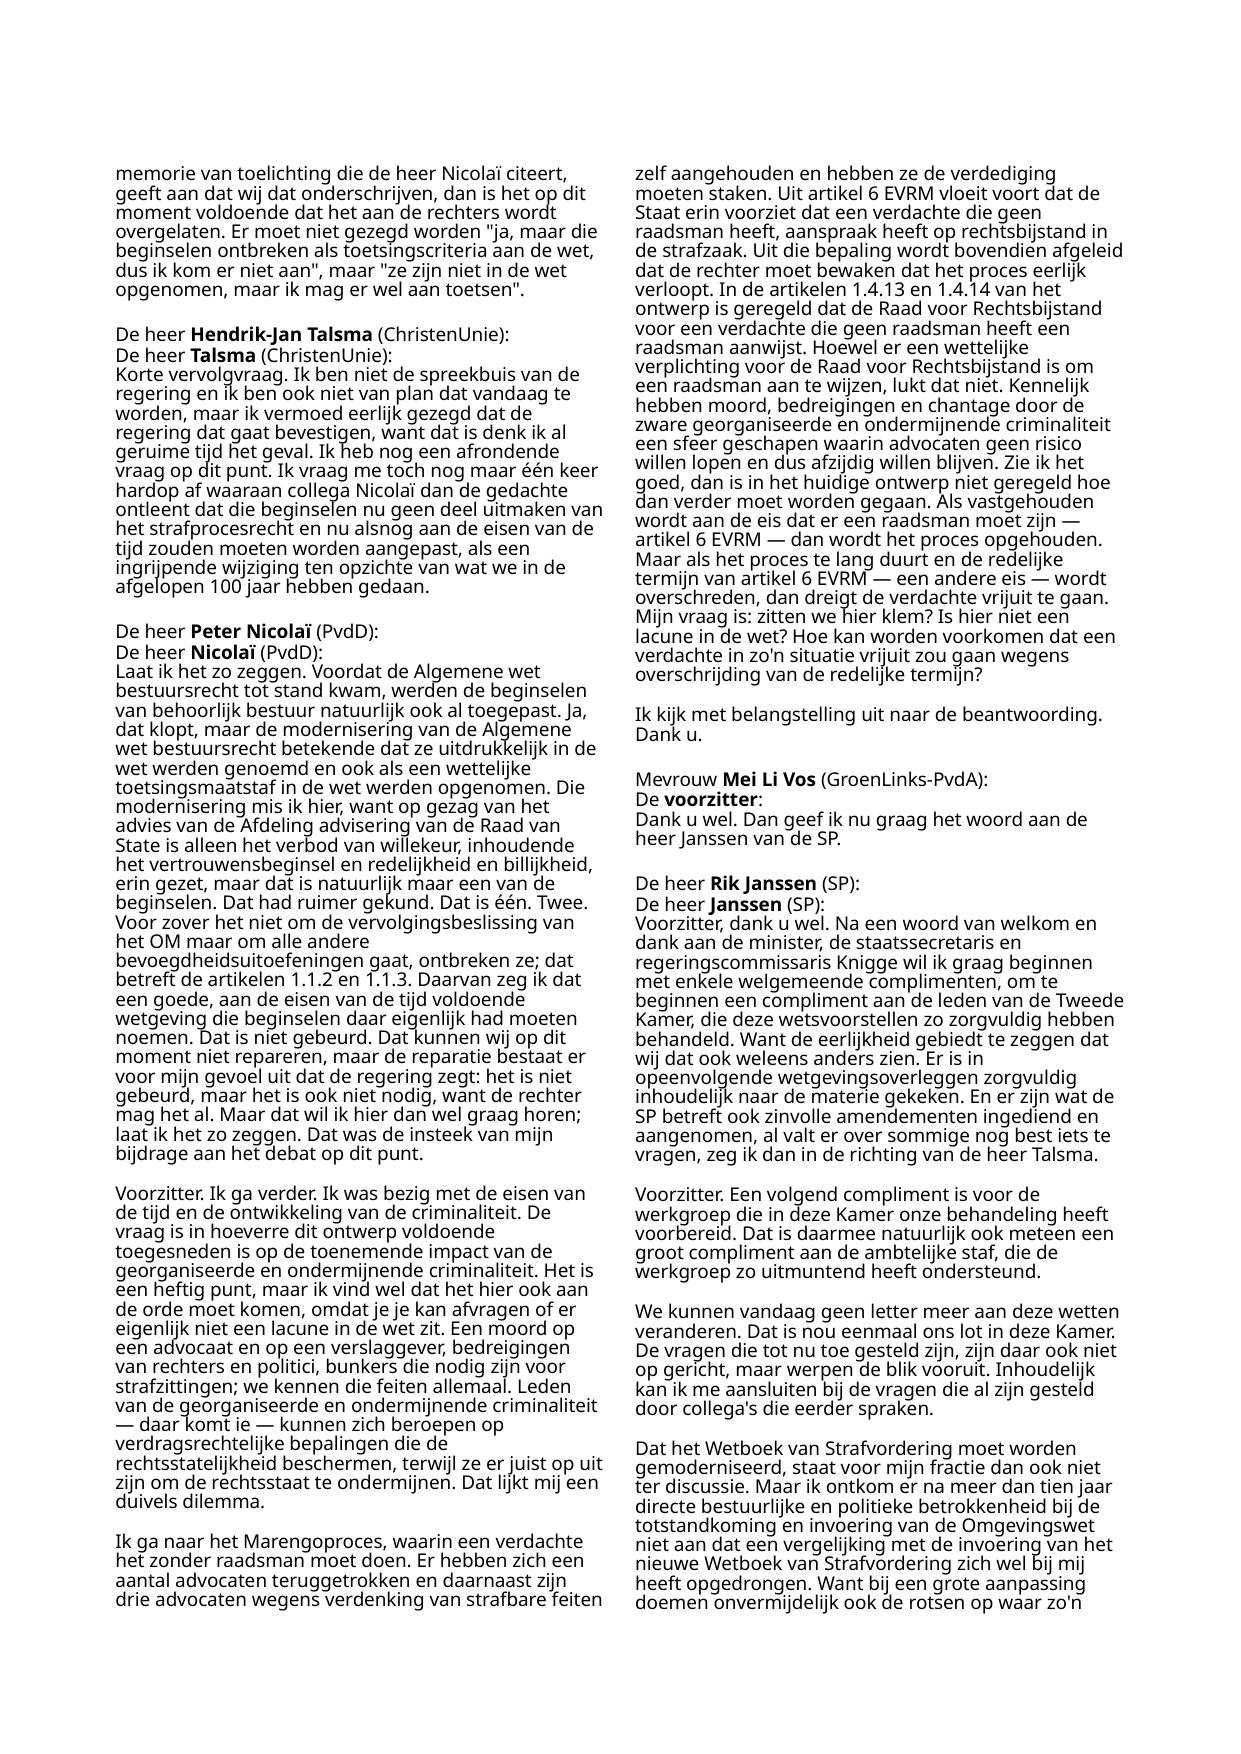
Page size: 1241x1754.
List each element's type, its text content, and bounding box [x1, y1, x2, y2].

text We kunnen vandaag geen letter meer aan deze wetten veranderen. Dat is nou eenmaal ons lot in deze Kamer. De vragen die tot nu toe gesteld zijn, zijn daar ook niet op gericht, maar werpen de blik vooruit. Inhoudelijk kan ik me aansluiten bij de vragen die al zijn gesteld door collega's die eerder spraken. [635, 1303, 1125, 1419]
text Mevrouw Mei Li Vos (GroenLinks-PvdA): [635, 766, 1125, 791]
text memorie van toelichting die de heer Nicolaï citeert, geeft aan dat wij dat onderschrijven, dan is het op dit moment voldoende dat het aan de rechters wordt overgelaten. Er moet niet gezegd worden "ja, maar die beginselen ontbreken als toetsingscriteria aan de wet, dus ik kom er niet aan", maar "ze zijn niet in de wet opgenomen, maar ik mag er wel aan toetsen". [115, 165, 605, 300]
text De voorzitter: [635, 791, 1125, 811]
text zelf aangehouden en hebben ze de verdediging moeten staken. Uit artikel 6 EVRM vloeit voort dat de Staat erin voorziet dat een verdachte die geen raadsman heeft, aanspraak heeft op rechtsbijstand in de strafzaak. Uit die bepaling wordt bovendien afgeleid dat de rechter moet bewaken dat het proces eerlijk verloopt. In de artikelen 1.4.13 en 1.4.14 van het ontwerp is geregeld dat de Raad voor Rechtsbijstand voor een verdachte die geen raadsman heeft een raadsman aanwijst. Hoewel er een wettelijke verplichting voor de Raad voor Rechtsbijstand is om een raadsman aan te wijzen, lukt dat niet. Kennelijk hebben moord, bedreigingen en chantage door de zware georganiseerde en ondermijnende criminaliteit een sfeer geschapen waarin advocaten geen risico willen lopen en dus afzijdig willen blijven. Zie ik het goed, dan is in het huidige ontwerp niet geregeld hoe dan verder moet worden gegaan. Als vastgehouden wordt aan de eis dat er een raadsman moet zijn — artikel 6 EVRM — dan wordt het proces opgehouden. Maar als het proces te lang duurt en de redelijke termijn van artikel 6 EVRM — een andere eis — wordt overschreden, dan dreigt de verdachte vrijuit te gaan. Mijn vraag is: zitten we hier klem? Is hier niet een lacune in de wet? Hoe kan worden voorkomen dat een verdachte in zo'n situatie vrijuit zou gaan wegens overschrijding van de redelijke termijn? [635, 165, 1125, 686]
text Dank u wel. Dan geef ik nu graag het woord aan de heer Janssen van de SP. [635, 811, 1125, 849]
text Dat het Wetboek van Strafvordering moet worden gemoderniseerd, staat voor mijn fractie dan ook niet ter discussie. Maar ik ontkom er na meer dan tien jaar directe bestuurlijke en politieke betrokkenheid bij de totstandkoming en invoering van de Omgevingswet niet aan dat een vergelijking met de invoering van het nieuwe Wetboek van Strafvordering zich wel bij mij heeft opgedrongen. Want bij een grote aanpassing doemen onvermijdelijk ook de rotsen op waar zo'n [635, 1440, 1125, 1613]
text De heer Nicolaï (PvdD): [115, 644, 605, 663]
text Korte vervolgvraag. Ik ben niet de spreekbuis van de regering en ik ben ook niet van plan dat vandaag te worden, maar ik vermoed eerlijk gezegd dat de regering dat gaat bevestigen, want dat is denk ik al geruime tijd het geval. Ik heb nog een afrondende vraag op dit punt. Ik vraag me toch nog maar één keer hardop af waaraan collega Nicolaï dan de gedachte ontleent dat die beginselen nu geen deel uitmaken van het strafprocesrecht en nu alsnog aan de eisen van de tijd zouden moeten worden aangepast, als een ingrijpende wijziging ten opzichte van wat we in de afgelopen 100 jaar hebben gedaan. [115, 366, 605, 597]
text De heer Rik Janssen (SP): [635, 870, 1125, 896]
text Voorzitter. Een volgend compliment is voor de werkgroep die in deze Kamer onze behandeling heeft voorbereid. Dat is daarmee natuurlijk ook meteen een groot compliment aan de ambtelijke staf, die de werkgroep zo uitmuntend heeft ondersteund. [635, 1186, 1125, 1283]
text De heer Hendrik-Jan Talsma (ChristenUnie): [115, 321, 605, 347]
text Voorzitter, dank u wel. Na een woord van welkom en dank aan de minister, de staatssecretaris en regeringscommissaris Knigge wil ik graag beginnen met enkele welgemeende complimenten, om te beginnen een compliment aan de leden van de Tweede Kamer, die deze wetsvoorstellen zo zorgvuldig hebben behandeld. Want de eerlijkheid gebiedt te zeggen dat wij dat ook weleens anders zien. Er is in opeenvolgende wetgevingsoverleggen zorgvuldig inhoudelijk naar de materie gekeken. En er zijn wat de SP betreft ook zinvolle amendementen ingediend en aangenomen, al valt er over sommige nog best iets te vragen, zeg ik dan in de richting van de heer Talsma. [635, 915, 1125, 1166]
text Ik kijk met belangstelling uit naar de beantwoording. Dank u. [635, 706, 1125, 745]
text Laat ik het zo zeggen. Voordat de Algemene wet bestuursrecht tot stand kwam, werden de beginselen van behoorlijk bestuur natuurlijk ook al toegepast. Ja, dat klopt, maar de modernisering van de Algemene wet bestuursrecht betekende dat ze uitdrukkelijk in de wet werden genoemd en ook als een wettelijke toetsingsmaatstaf in de wet werden opgenomen. Die modernisering mis ik hier, want op gezag van het advies van de Afdeling advisering van de Raad van State is alleen het verbod van willekeur, inhoudende het vertrouwensbeginsel en redelijkheid en billijkheid, erin gezet, maar dat is natuurlijk maar een van de beginselen. Dat had ruimer gekund. Dat is één. Twee. Voor zover het niet om de vervolgingsbeslissing van het OM maar om alle andere bevoegdheidsuitoefeningen gaat, ontbreken ze; dat betreft de artikelen 1.1.2 en 1.1.3. Daarvan zeg ik dat een goede, aan de eisen van de tijd voldoende wetgeving die beginselen daar eigenlijk had moeten noemen. Dat is niet gebeurd. Dat kunnen wij op dit moment niet repareren, maar de reparatie bestaat er voor mijn gevoel uit dat de regering zegt: het is niet gebeurd, maar het is ook niet nodig, want de rechter mag het al. Maar dat wil ik hier dan wel graag horen; laat ik het zo zeggen. Dat was de insteek van mijn bijdrage aan het debat op dit punt. [115, 663, 605, 1164]
text De heer Janssen (SP): [635, 896, 1125, 915]
text De heer Peter Nicolaï (PvdD): [115, 618, 605, 644]
text De heer Talsma (ChristenUnie): [115, 347, 605, 366]
text Ik ga naar het Marengoproces, waarin een verdachte het zonder raadsman moet doen. Er hebben zich een aantal advocaten teruggetrokken en daarnaast zijn drie advocaten wegens verdenking van strafbare feiten [115, 1533, 605, 1610]
text Voorzitter. Ik ga verder. Ik was bezig met de eisen van de tijd en de ontwikkeling van de criminaliteit. De vraag is in hoeverre dit ontwerp voldoende toegesneden is op de toenemende impact van de georganiseerde en ondermijnende criminaliteit. Het is een heftig punt, maar ik vind wel dat het hier ook aan de orde moet komen, omdat je je kan afvragen of er eigenlijk niet een lacune in de wet zit. Een moord op een advocaat en op een verslaggever, bedreigingen van rechters en politici, bunkers die nodig zijn voor strafzittingen; we kennen die feiten allemaal. Leden van de georganiseerde en ondermijnende criminaliteit — daar komt ie — kunnen zich beroepen op verdragsrechtelijke bepalingen die de rechtsstatelijkheid beschermen, terwijl ze er juist op uit zijn om de rechtsstaat te ondermijnen. Dat lijkt mij een duivels dilemma. [115, 1185, 605, 1512]
